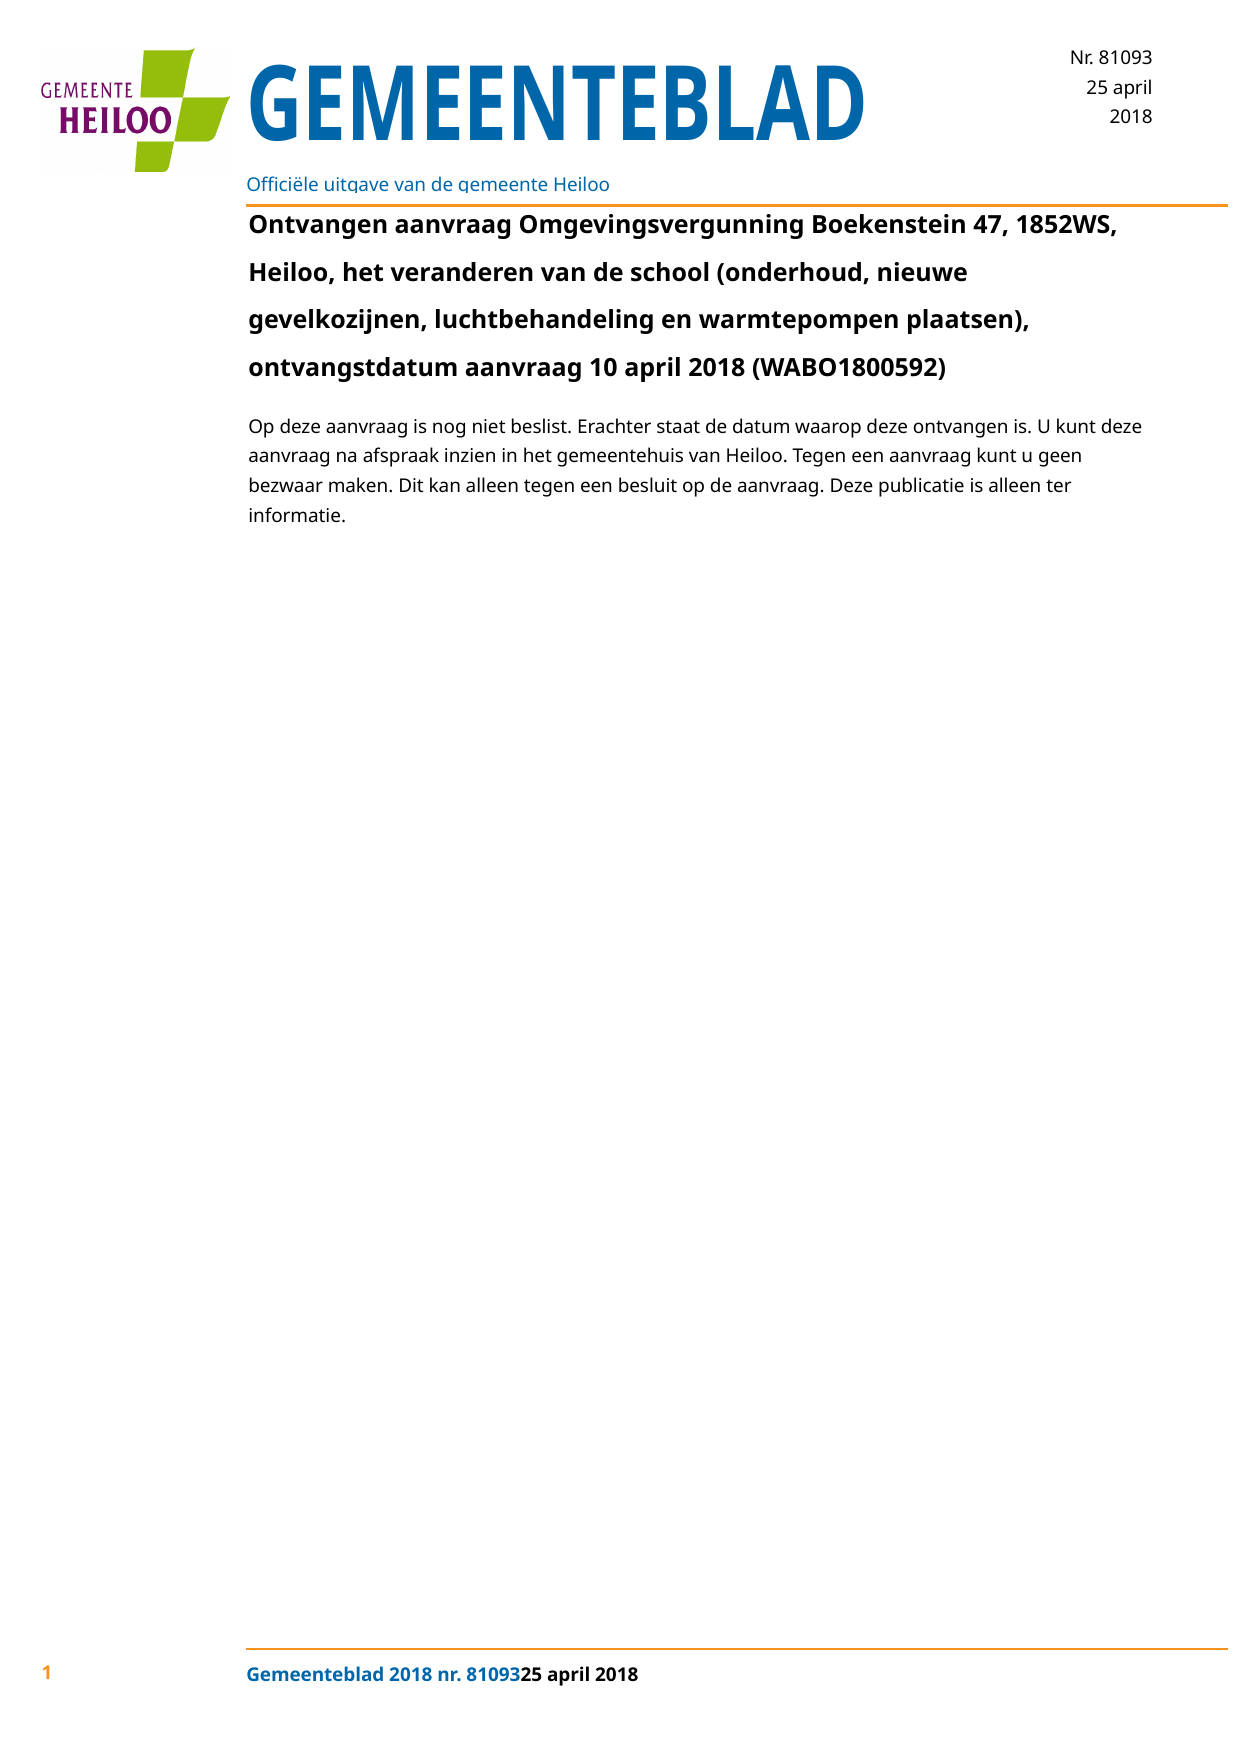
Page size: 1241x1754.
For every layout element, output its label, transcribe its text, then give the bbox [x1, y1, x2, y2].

picture [41, 47, 231, 172]
text Op deze aanvraag is nog niet beslist. Erachter staat de datum waarop deze ontvangen is. U kunt deze aanvraag na afspraak inzien in het gemeentehuis van Heiloo. Tegen een aanvraag kunt u geen bezwaar maken. Dit kan alleen tegen een besluit op de aanvraag. Deze publicatie is alleen ter informatie. [248, 413, 1152, 528]
text Ontvangen aanvraag Omgevingsvergunning Boekenstein 47, 1852WS, Heiloo, het veranderen van de school (onderhoud, nieuwe gevelkozijnen, luchtbehandeling en warmtepompen plaatsen), ontvangstdatum aanvraag 10 april 2018 (WABO1800592) [248, 207, 1152, 384]
